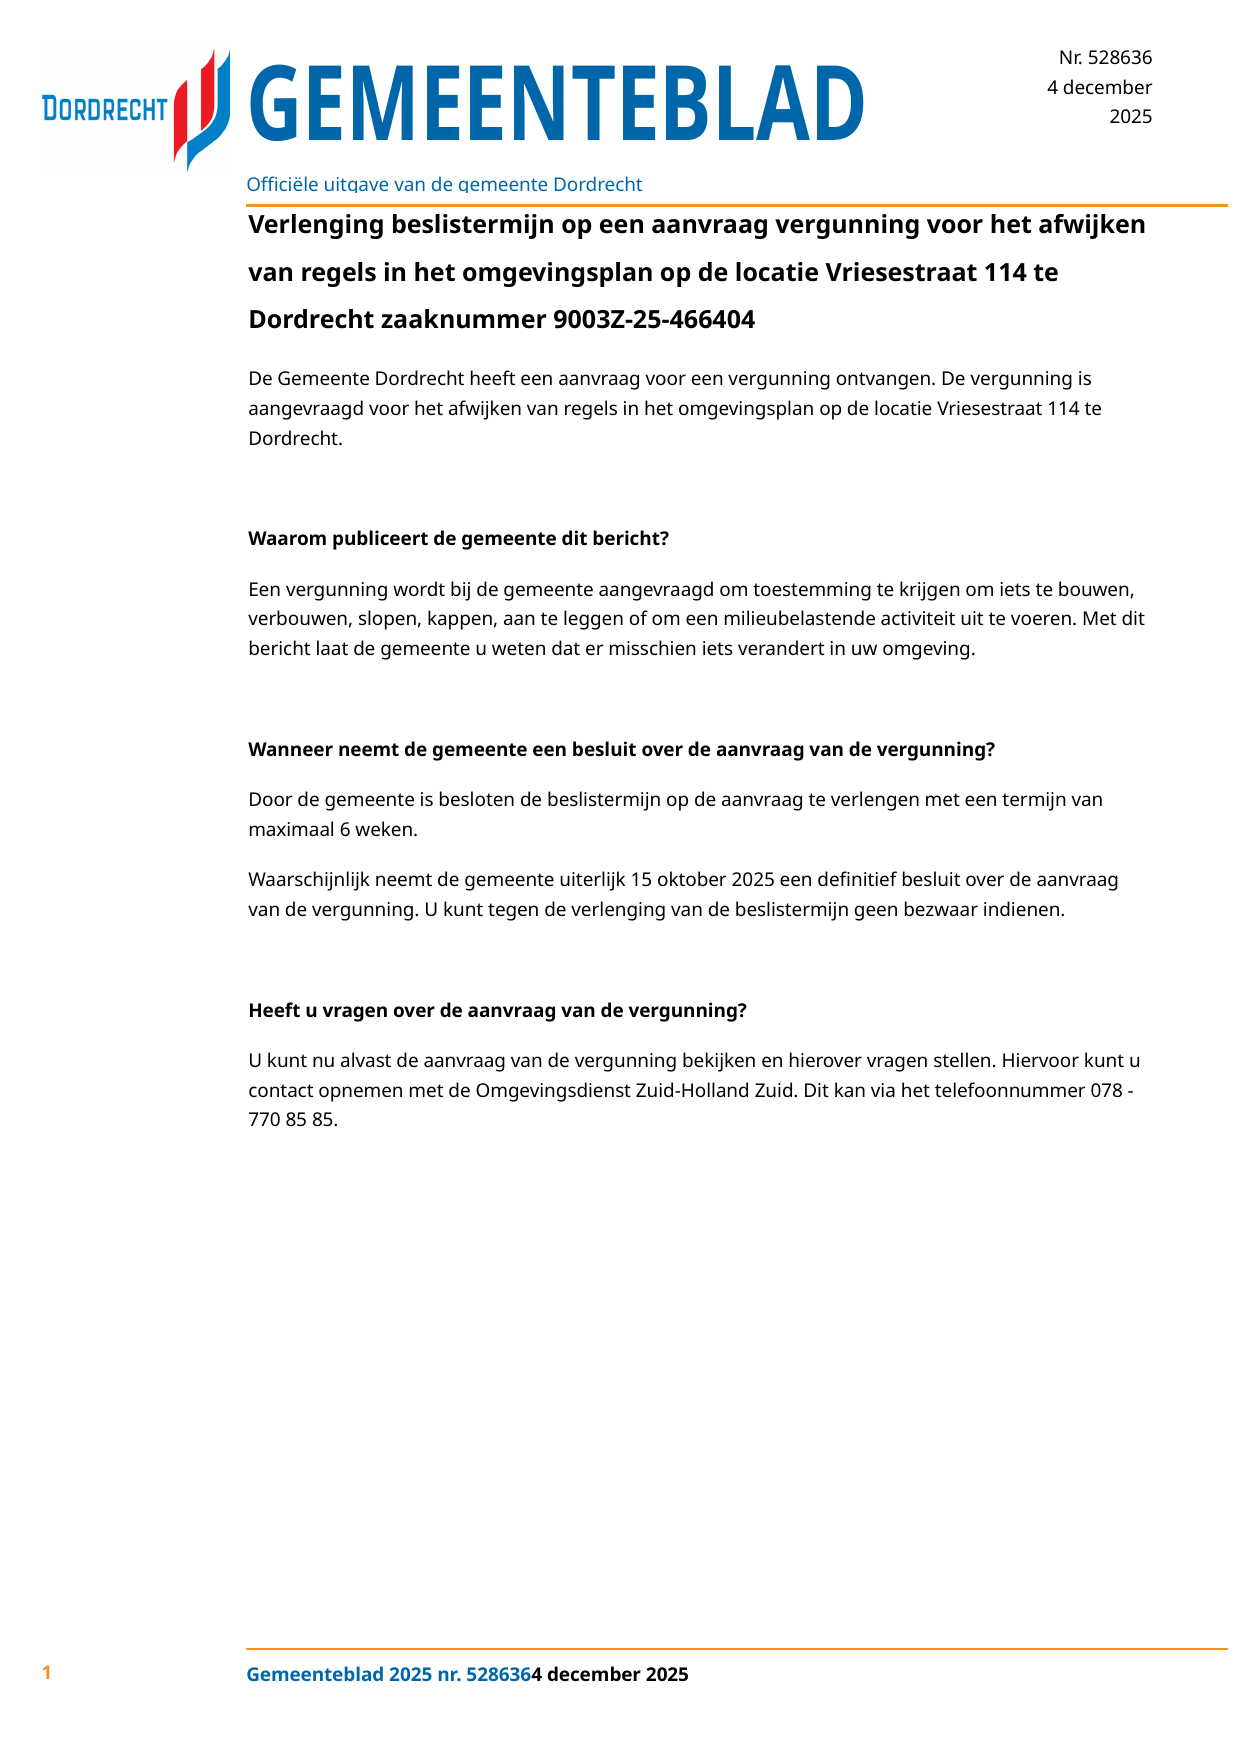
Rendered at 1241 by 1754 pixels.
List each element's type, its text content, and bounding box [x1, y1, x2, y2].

text De Gemeente Dordrecht heeft een aanvraag voor een vergunning ontvangen. De vergunning is aangevraagd voor het afwijken van regels in het omgevingsplan op de locatie Vriesestraat 114 te Dordrecht. [248, 366, 1152, 450]
text Verlenging beslistermijn op een aanvraag vergunning voor het afwijken van regels in het omgevingsplan op de locatie Vriesestraat 114 te Dordrecht zaaknummer 9003Z-25-466404 [248, 207, 1152, 336]
text Waarom publiceert de gemeente dit bericht? [248, 526, 1152, 551]
text Heeft u vragen over de aanvraag van de vergunning? [248, 997, 1152, 1022]
picture [41, 47, 231, 172]
text Waarschijnlijk neemt de gemeente uiterlijk 15 oktober 2025 een definitief besluit over de aanvraag van de vergunning. U kunt tegen de verlenging van de beslistermijn geen bezwaar indienen. [248, 866, 1152, 922]
text U kunt nu alvast de aanvraag van de vergunning bekijken en hierover vragen stellen. Hiervoor kunt u contact opnemen met de Omgevingsdienst Zuid-Holland Zuid. Dit kan via het telefoonnummer 078 - 770 85 85. [248, 1047, 1152, 1132]
text Wanneer neemt de gemeente een besluit over de aanvraag van de vergunning? [248, 736, 1152, 762]
text Een vergunning wordt bij de gemeente aangevraagd om toestemming te krijgen om iets te bouwen, verbouwen, slopen, kappen, aan te leggen of om een milieubelastende activiteit uit te voeren. Met dit bericht laat de gemeente u weten dat er misschien iets verandert in uw omgeving. [248, 576, 1152, 661]
text Door de gemeente is besloten de beslistermijn op de aanvraag te verlengen met een termijn van maximaal 6 weken. [248, 786, 1152, 842]
